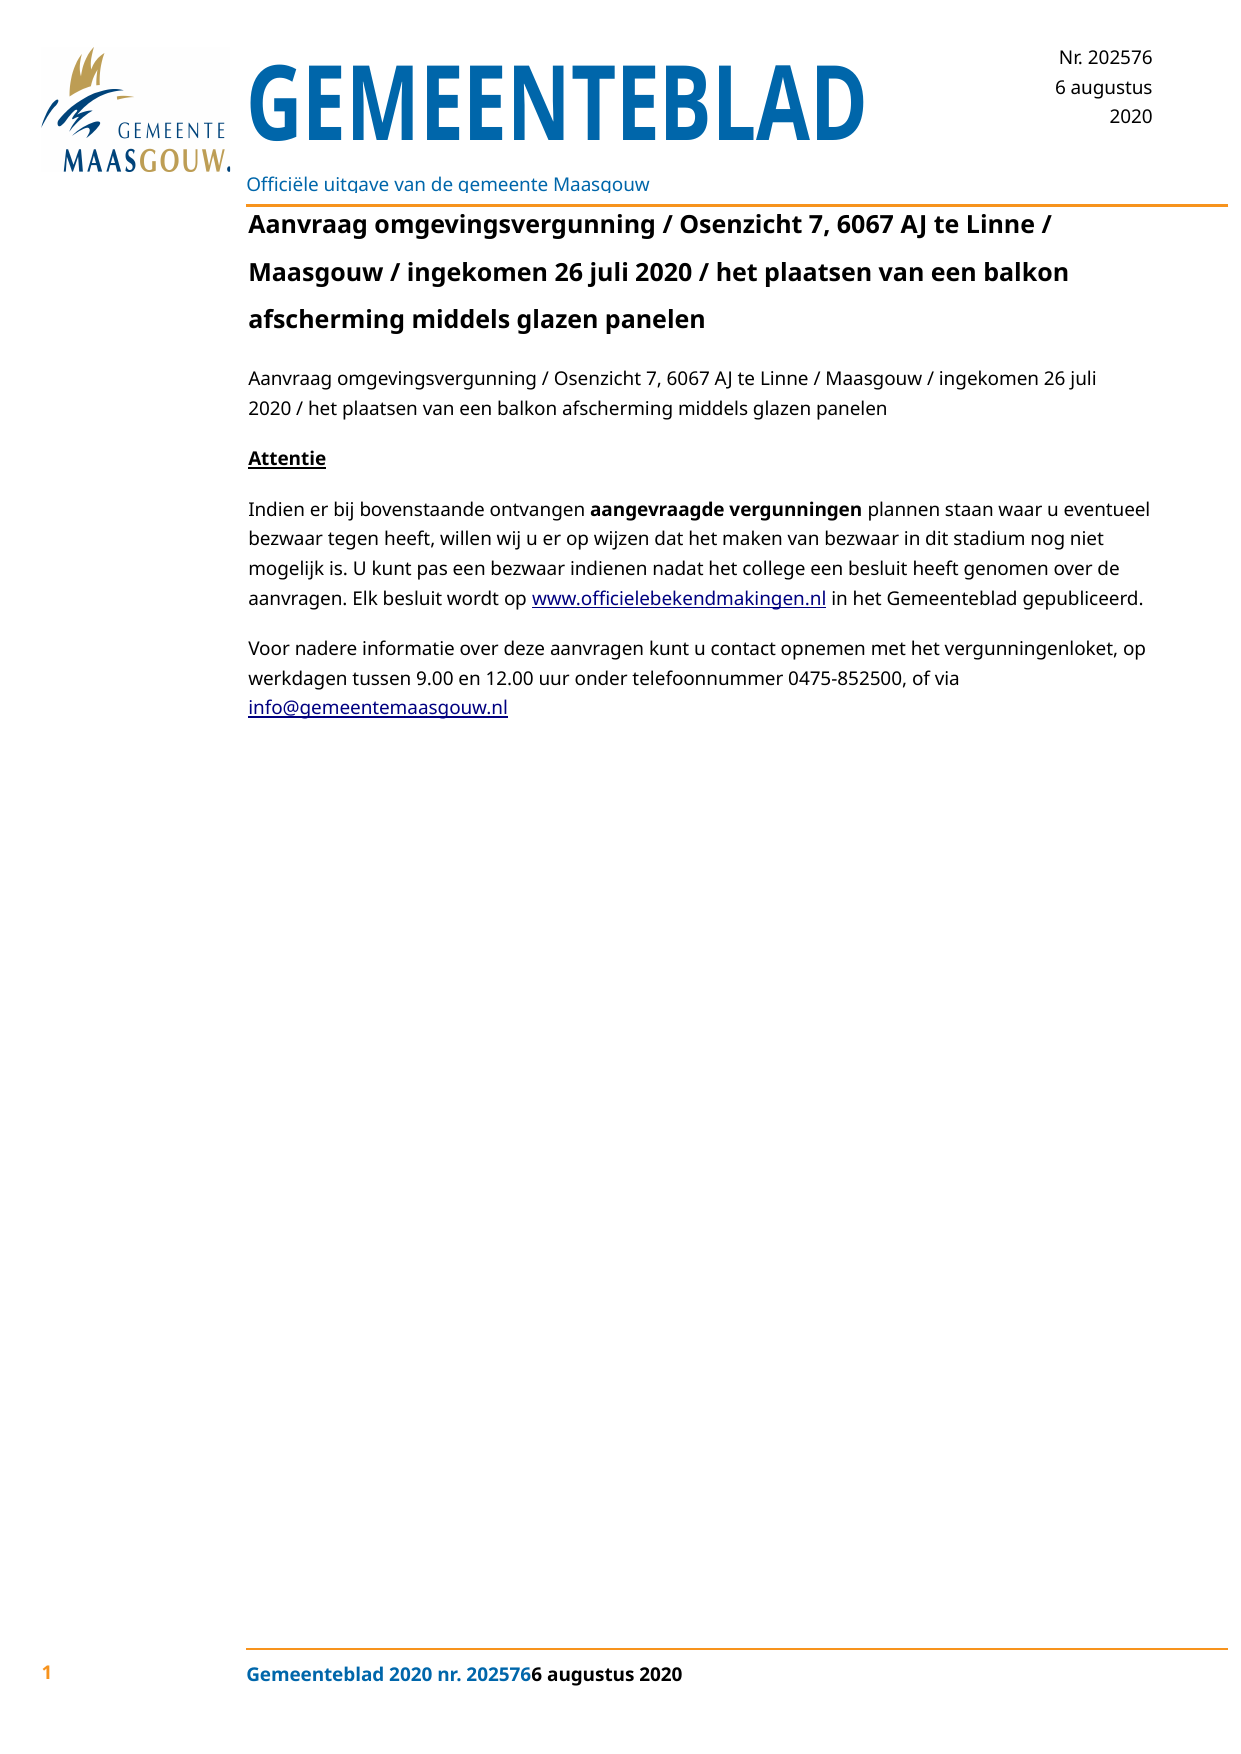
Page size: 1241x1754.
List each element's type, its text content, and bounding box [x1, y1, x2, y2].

text Attentie [248, 446, 1152, 471]
text Voor nadere informatie over deze aanvragen kunt u contact opnemen met het vergunningenloket, op werkdagen tussen 9.00 en 12.00 uur onder telefoonnummer 0475-852500, of via info@gemeentemaasgouw.nl [248, 635, 1152, 720]
text Indien er bij bovenstaande ontvangen aangevraagde vergunningen plannen staan waar u eventueel bezwaar tegen heeft, willen wij u er op wijzen dat het maken van bezwaar in dit stadium nog niet mogelijk is. U kunt pas een bezwaar indienen nadat het college een besluit heeft genomen over de aanvragen. Elk besluit wordt op www.officielebekendmakingen.nl in het Gemeenteblad gepubliceerd. [248, 496, 1152, 610]
text Aanvraag omgevingsvergunning / Osenzicht 7, 6067 AJ te Linne / Maasgouw / ingekomen 26 juli 2020 / het plaatsen van een balkon afscherming middels glazen panelen [248, 366, 1152, 421]
text Aanvraag omgevingsvergunning / Osenzicht 7, 6067 AJ te Linne / Maasgouw / ingekomen 26 juli 2020 / het plaatsen van een balkon afscherming middels glazen panelen [248, 207, 1152, 336]
picture [41, 47, 231, 172]
